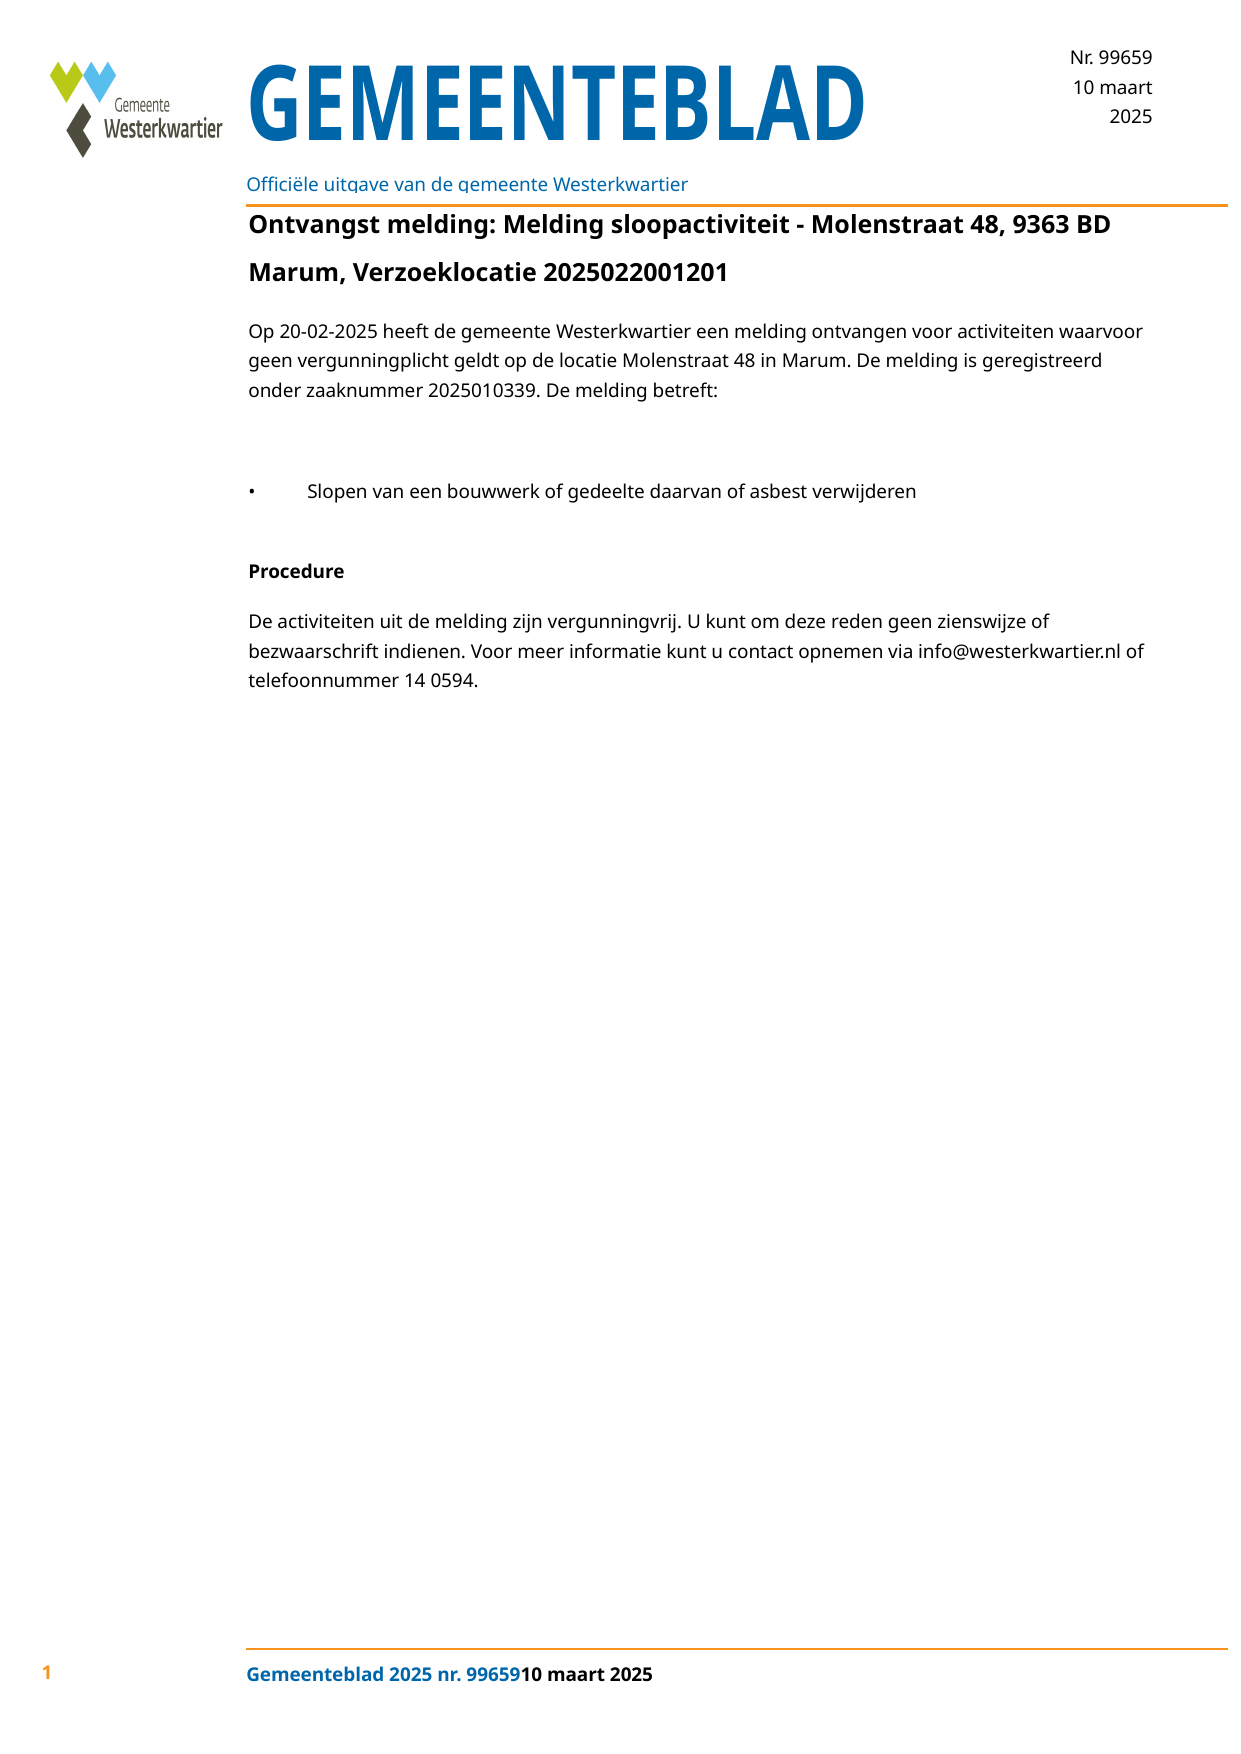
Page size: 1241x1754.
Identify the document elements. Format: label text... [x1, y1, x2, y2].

text Ontvangst melding: Melding sloopactiviteit - Molenstraat 48, 9363 BD Marum, Verzoeklocatie 2025022001201 [248, 207, 1152, 288]
text Procedure [248, 558, 1152, 584]
text Op 20-02-2025 heeft de gemeente Westerkwartier een melding ontvangen voor activiteiten waarvoor geen vergunningplicht geldt op de locatie Molenstraat 48 in Marum. De melding is geregistreerd onder zaaknummer 2025010339. De melding betreft: [248, 318, 1152, 403]
text De activiteiten uit de melding zijn vergunningvrij. U kunt om deze reden geen zienswijze of bezwaarschrift indienen. Voor meer informatie kunt u contact opnemen via info@westerkwartier.nl of telefoonnummer 14 0594. [248, 608, 1152, 693]
picture [41, 47, 231, 172]
list Slopen van een bouwwerk of gedeelte daarvan of asbest verwijderen [248, 478, 1152, 504]
